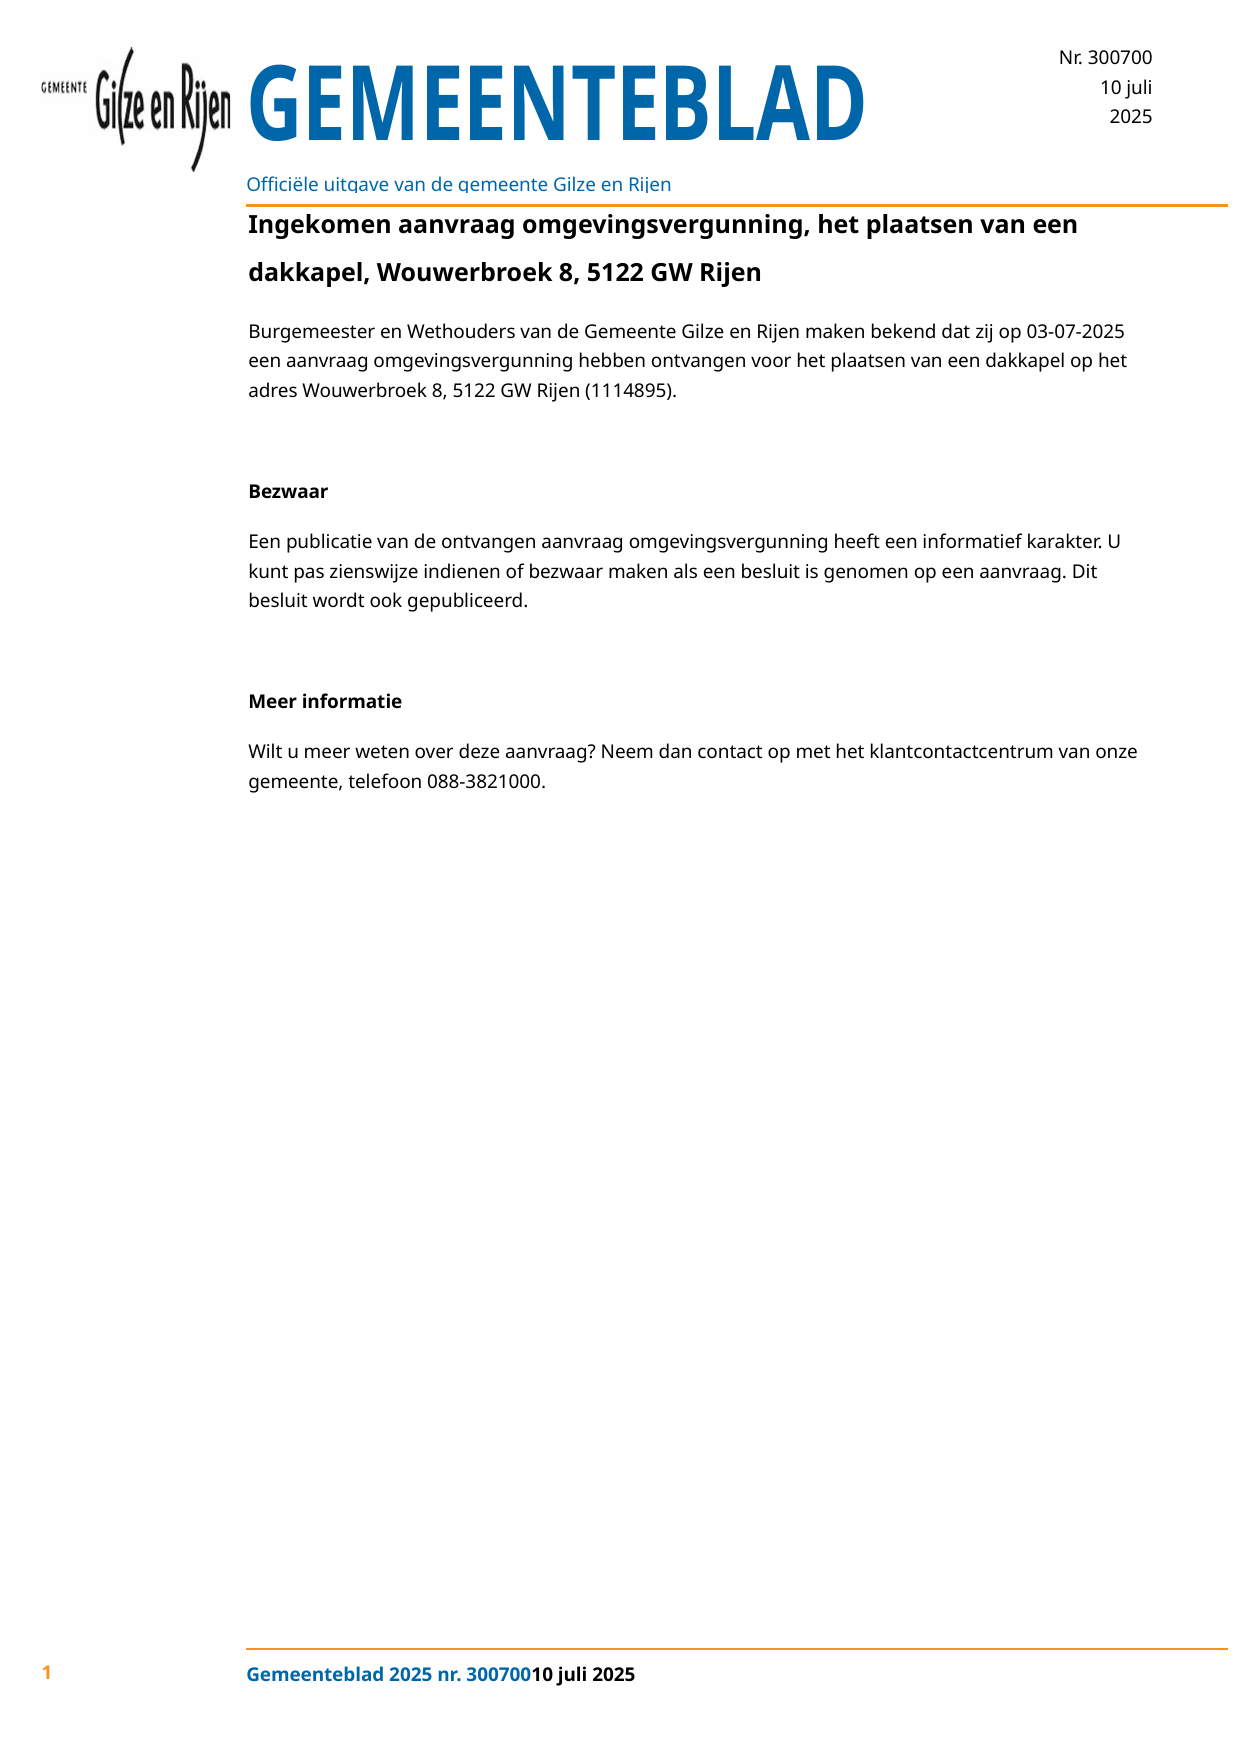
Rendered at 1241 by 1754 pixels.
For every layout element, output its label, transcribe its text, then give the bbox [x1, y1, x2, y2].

text Wilt u meer weten over deze aanvraag? Neem dan contact op met het klantcontactcentrum van onze gemeente, telefoon 088-3821000. [248, 739, 1152, 794]
picture [41, 47, 231, 172]
text Meer informatie [248, 688, 1152, 714]
text Burgemeester en Wethouders van de Gemeente Gilze en Rijen maken bekend dat zij op 03-07-2025 een aanvraag omgevingsvergunning hebben ontvangen voor het plaatsen van een dakkapel op het adres Wouwerbroek 8, 5122 GW Rijen (1114895). [248, 318, 1152, 403]
text Bezwaar [248, 478, 1152, 504]
text Een publicatie van de ontvangen aanvraag omgevingsvergunning heeft een informatief karakter. U kunt pas zienswijze indienen of bezwaar maken als een besluit is genomen op een aanvraag. Dit besluit wordt ook gepubliceerd. [248, 528, 1152, 613]
text Ingekomen aanvraag omgevingsvergunning, het plaatsen van een dakkapel, Wouwerbroek 8, 5122 GW Rijen [248, 207, 1152, 288]
